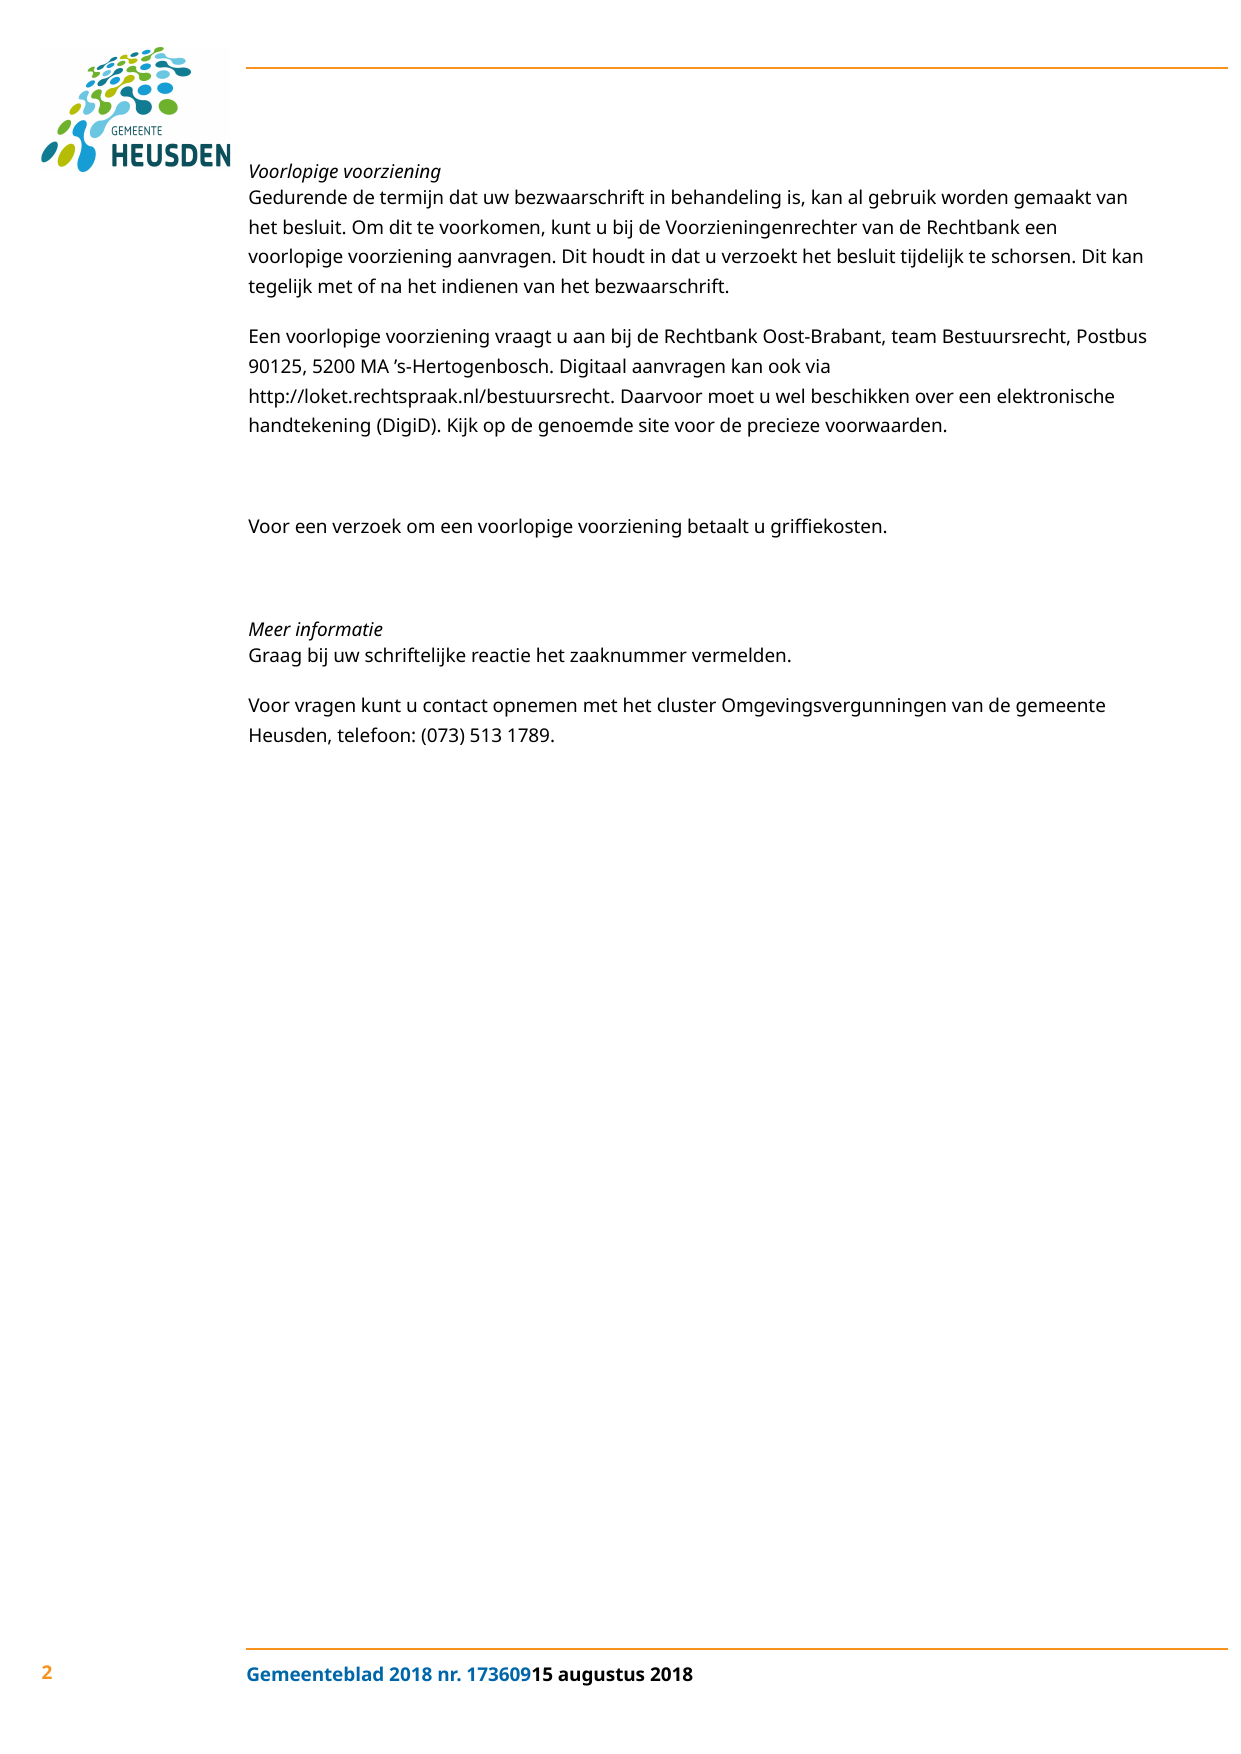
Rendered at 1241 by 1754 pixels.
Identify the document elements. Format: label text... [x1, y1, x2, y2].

text Gedurende de termijn dat uw bezwaarschrift in behandeling is, kan al gebruik worden gemaakt van het besluit. Om dit te voorkomen, kunt u bij de Voorzieningenrechter van de Rechtbank een voorlopige voorziening aanvragen. Dit houdt in dat u verzoekt het besluit tijdelijk te schorsen. Dit kan tegelijk met of na het indienen van het bezwaarschrift. [248, 184, 1152, 299]
text Voorlopige voorziening [248, 159, 1152, 184]
text Graag bij uw schriftelijke reactie het zaaknummer vermelden. [248, 642, 1152, 668]
text Voor vragen kunt u contact opnemen met het cluster Omgevingsvergunningen van de gemeente Heusden, telefoon: (073) 513 1789. [248, 693, 1152, 748]
picture [41, 47, 231, 172]
text Meer informatie [248, 616, 1152, 642]
text Een voorlopige voorziening vraagt u aan bij de Rechtbank Oost-Brabant, team Bestuursrecht, Postbus 90125, 5200 MA ’s-Hertogenbosch. Digitaal aanvragen kan ook via http://loket.rechtspraak.nl/bestuursrecht. Daarvoor moet u wel beschikken over een elektronische handtekening (DigiD). Kijk op de genoemde site voor de precieze voorwaarden. [248, 324, 1152, 438]
text Voor een verzoek om een voorlopige voorziening betaalt u griffiekosten. [248, 513, 1152, 539]
